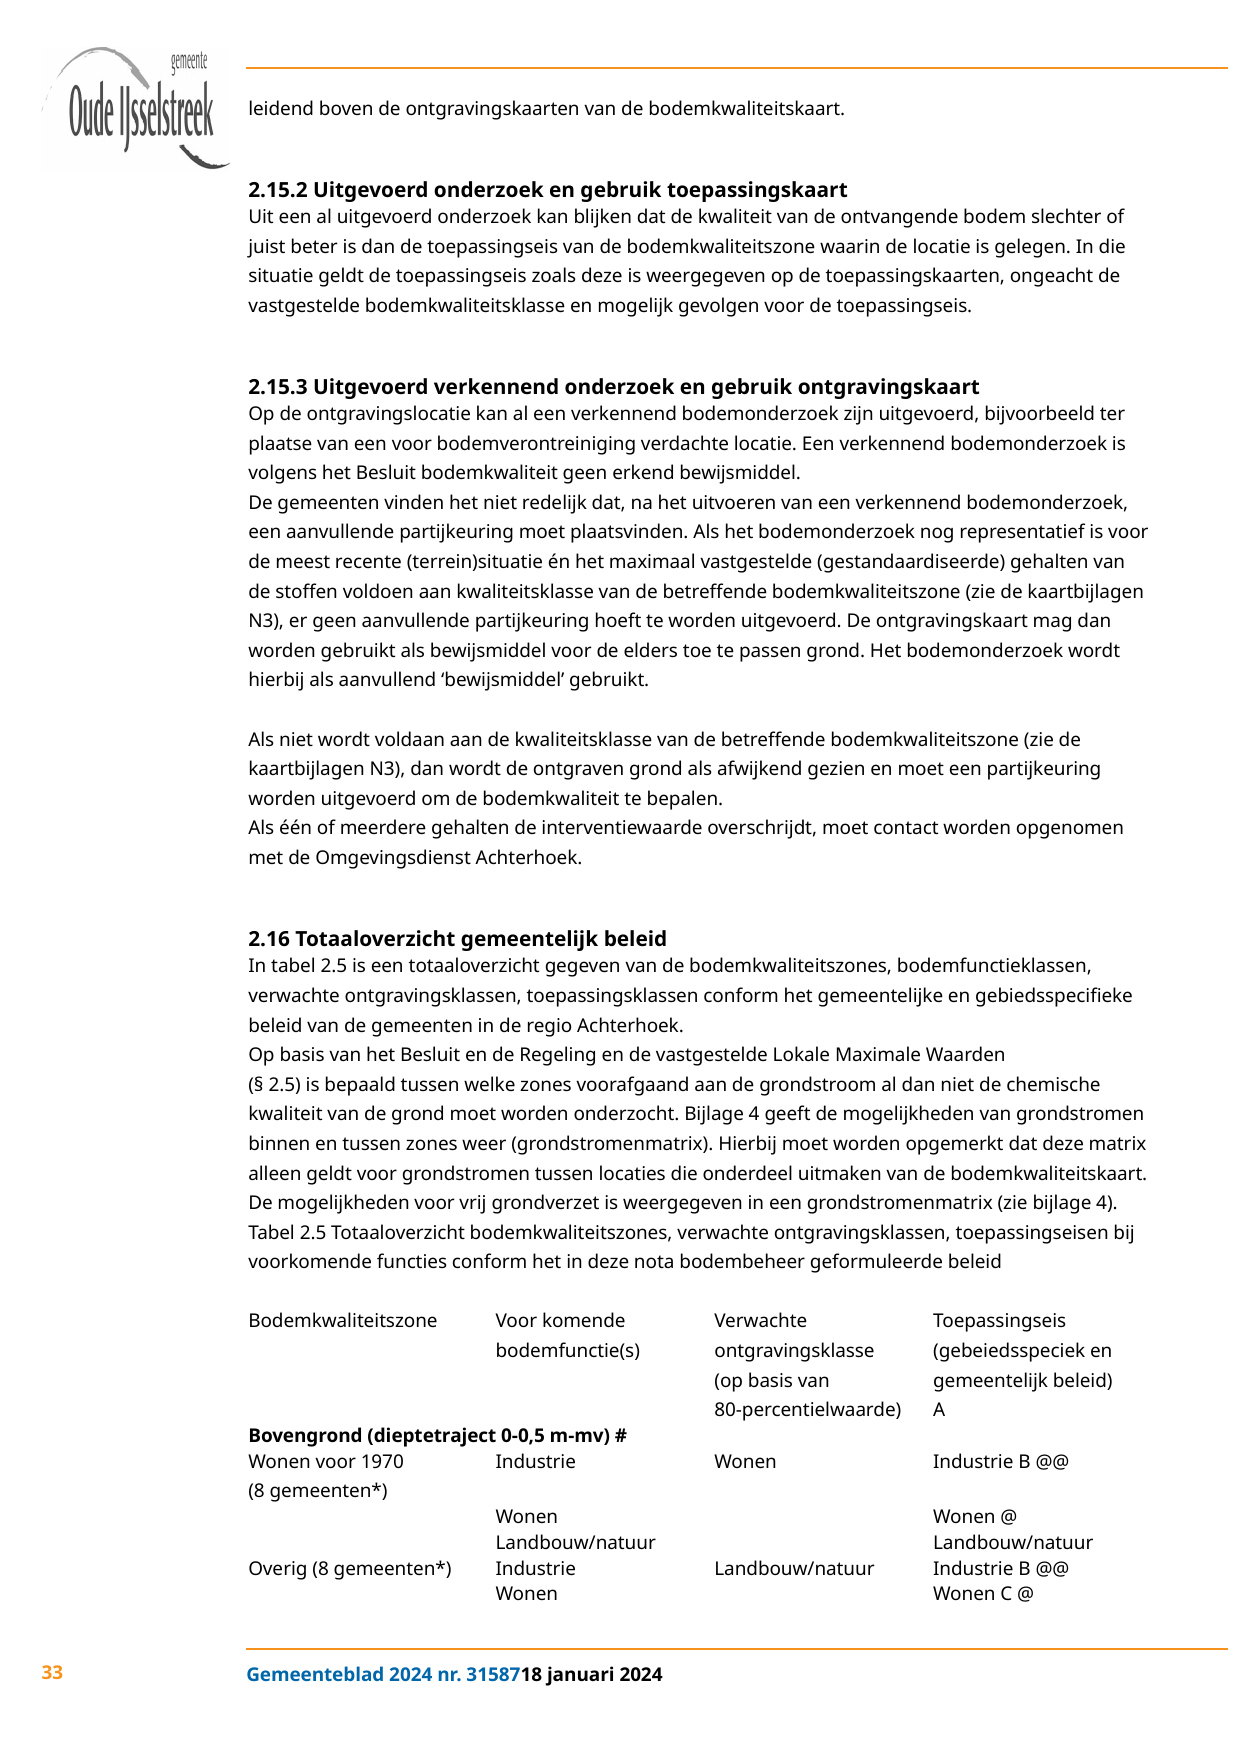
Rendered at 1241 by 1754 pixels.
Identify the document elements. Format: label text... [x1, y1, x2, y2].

table_cell Industrie [495, 1448, 714, 1503]
table_cell Wonen voor 1970 (8 gemeenten*) [248, 1448, 495, 1503]
text De mogelijkheden voor vrij grondverzet is weergegeven in een grondstromenmatrix (zie bijlage 4). [248, 1189, 1152, 1215]
table_cell Wonen [495, 1580, 714, 1606]
text Op basis van het Besluit en de Regeling en de vastgestelde Lokale Maximale Waarden [248, 1041, 1152, 1067]
table_cell Industrie B @@ [933, 1555, 1152, 1580]
table_cell Landbouw/natuur [714, 1555, 933, 1580]
picture [41, 47, 231, 172]
text 2.16 Totaaloverzicht gemeentelijk beleid [248, 924, 1152, 953]
table_header Bodemkwaliteitszone [248, 1308, 495, 1422]
table_cell [714, 1503, 933, 1529]
table_cell Wonen C @ [933, 1580, 1152, 1606]
table_cell Landbouw/natuur [495, 1529, 714, 1555]
table_cell [248, 1503, 495, 1529]
text 2.15.2 Uitgevoerd onderzoek en gebruik toepassingskaart [248, 175, 1152, 203]
table_cell Wonen @ [933, 1503, 1152, 1529]
table_cell Overig (8 gemeenten*) [248, 1555, 495, 1580]
text Als niet wordt voldaan aan de kwaliteitsklasse van de betreffende bodemkwaliteitszone (zie de kaartbijlagen N3), dan wordt de ontgraven grond als afwijkend gezien en moet een partijkeuring worden uitgevoerd om de bodemkwaliteit te bepalen. [248, 726, 1152, 811]
table_header Voor komende bodemfunctie(s) [495, 1308, 714, 1422]
table_cell Wonen [714, 1448, 933, 1503]
text leidend boven de ontgravingskaarten van de bodemkwaliteitskaart. [248, 95, 1152, 121]
text Op de ontgravingslocatie kan al een verkennend bodemonderzoek zijn uitgevoerd, bijvoorbeeld ter plaatse van een voor bodemverontreiniging verdachte locatie. Een verkennend bodemonderzoek is volgens het Besluit bodemkwaliteit geen erkend bewijsmiddel. [248, 400, 1152, 485]
table_cell Industrie B @@ [933, 1448, 1152, 1503]
text 2.15.3 Uitgevoerd verkennend onderzoek en gebruik ontgravingskaart [248, 372, 1152, 400]
table_cell Industrie [495, 1555, 714, 1580]
text (§ 2.5) is bepaald tussen welke zones voorafgaand aan de grondstroom al dan niet de chemische kwaliteit van de grond moet worden onderzocht. Bijlage 4 geeft de mogelijkheden van grondstromen binnen en tussen zones weer (grondstromenmatrix). Hierbij moet worden opgemerkt dat deze matrix alleen geldt voor grondstromen tussen locaties die onderdeel uitmaken van de bodemkwaliteitskaart. [248, 1071, 1152, 1185]
table_cell Wonen [495, 1503, 714, 1529]
text Als één of meerdere gehalten de interventiewaarde overschrijdt, moet contact worden opgenomen met de Omgevingsdienst Achterhoek. [248, 814, 1152, 870]
table_header Toepassingseis (gebeiedsspeciek en gemeentelijk beleid) A [933, 1308, 1152, 1422]
table_cell Bovengrond (dieptetraject 0-0,5 m-mv) # [248, 1422, 1152, 1448]
table_header Verwachte ontgravingsklasse (op basis van 80-percentielwaarde) [714, 1308, 933, 1422]
table_cell Landbouw/natuur [933, 1529, 1152, 1555]
text De gemeenten vinden het niet redelijk dat, na het uitvoeren van een verkennend bodemonderzoek, een aanvullende partijkeuring moet plaatsvinden. Als het bodemonderzoek nog representatief is voor de meest recente (terrein)situatie én het maximaal vastgestelde (gestandaardiseerde) gehalten van de stoffen voldoen aan kwaliteitsklasse van de betreffende bodemkwaliteitszone (zie de kaartbijlagen N3), er geen aanvullende partijkeuring hoeft te worden uitgevoerd. De ontgravingskaart mag dan worden gebruikt als bewijsmiddel voor de elders toe te passen grond. Het bodemonderzoek wordt hierbij als aanvullend ‘bewijsmiddel’ gebruikt. [248, 489, 1152, 692]
table_cell [714, 1529, 933, 1555]
table_cell [714, 1580, 933, 1606]
text In tabel 2.5 is een totaaloverzicht gegeven van de bodemkwaliteitszones, bodemfunctieklassen, verwachte ontgravingsklassen, toepassingsklassen conform het gemeentelijke en gebiedsspecifieke beleid van de gemeenten in de regio Achterhoek. [248, 953, 1152, 1037]
table_cell [248, 1529, 495, 1555]
table_cell [248, 1580, 495, 1606]
text Tabel 2.5 Totaaloverzicht bodemkwaliteitszones, verwachte ontgravingsklassen, toepassingseisen bij voorkomende functies conform het in deze nota bodembeheer geformuleerde beleid [248, 1219, 1152, 1274]
text Uit een al uitgevoerd onderzoek kan blijken dat de kwaliteit van de ontvangende bodem slechter of juist beter is dan de toepassingseis van de bodemkwaliteitszone waarin de locatie is gelegen. In die situatie geldt de toepassingseis zoals deze is weergegeven op de toepassingskaarten, ongeacht de vastgestelde bodemkwaliteitsklasse en mogelijk gevolgen voor de toepassingseis. [248, 203, 1152, 318]
